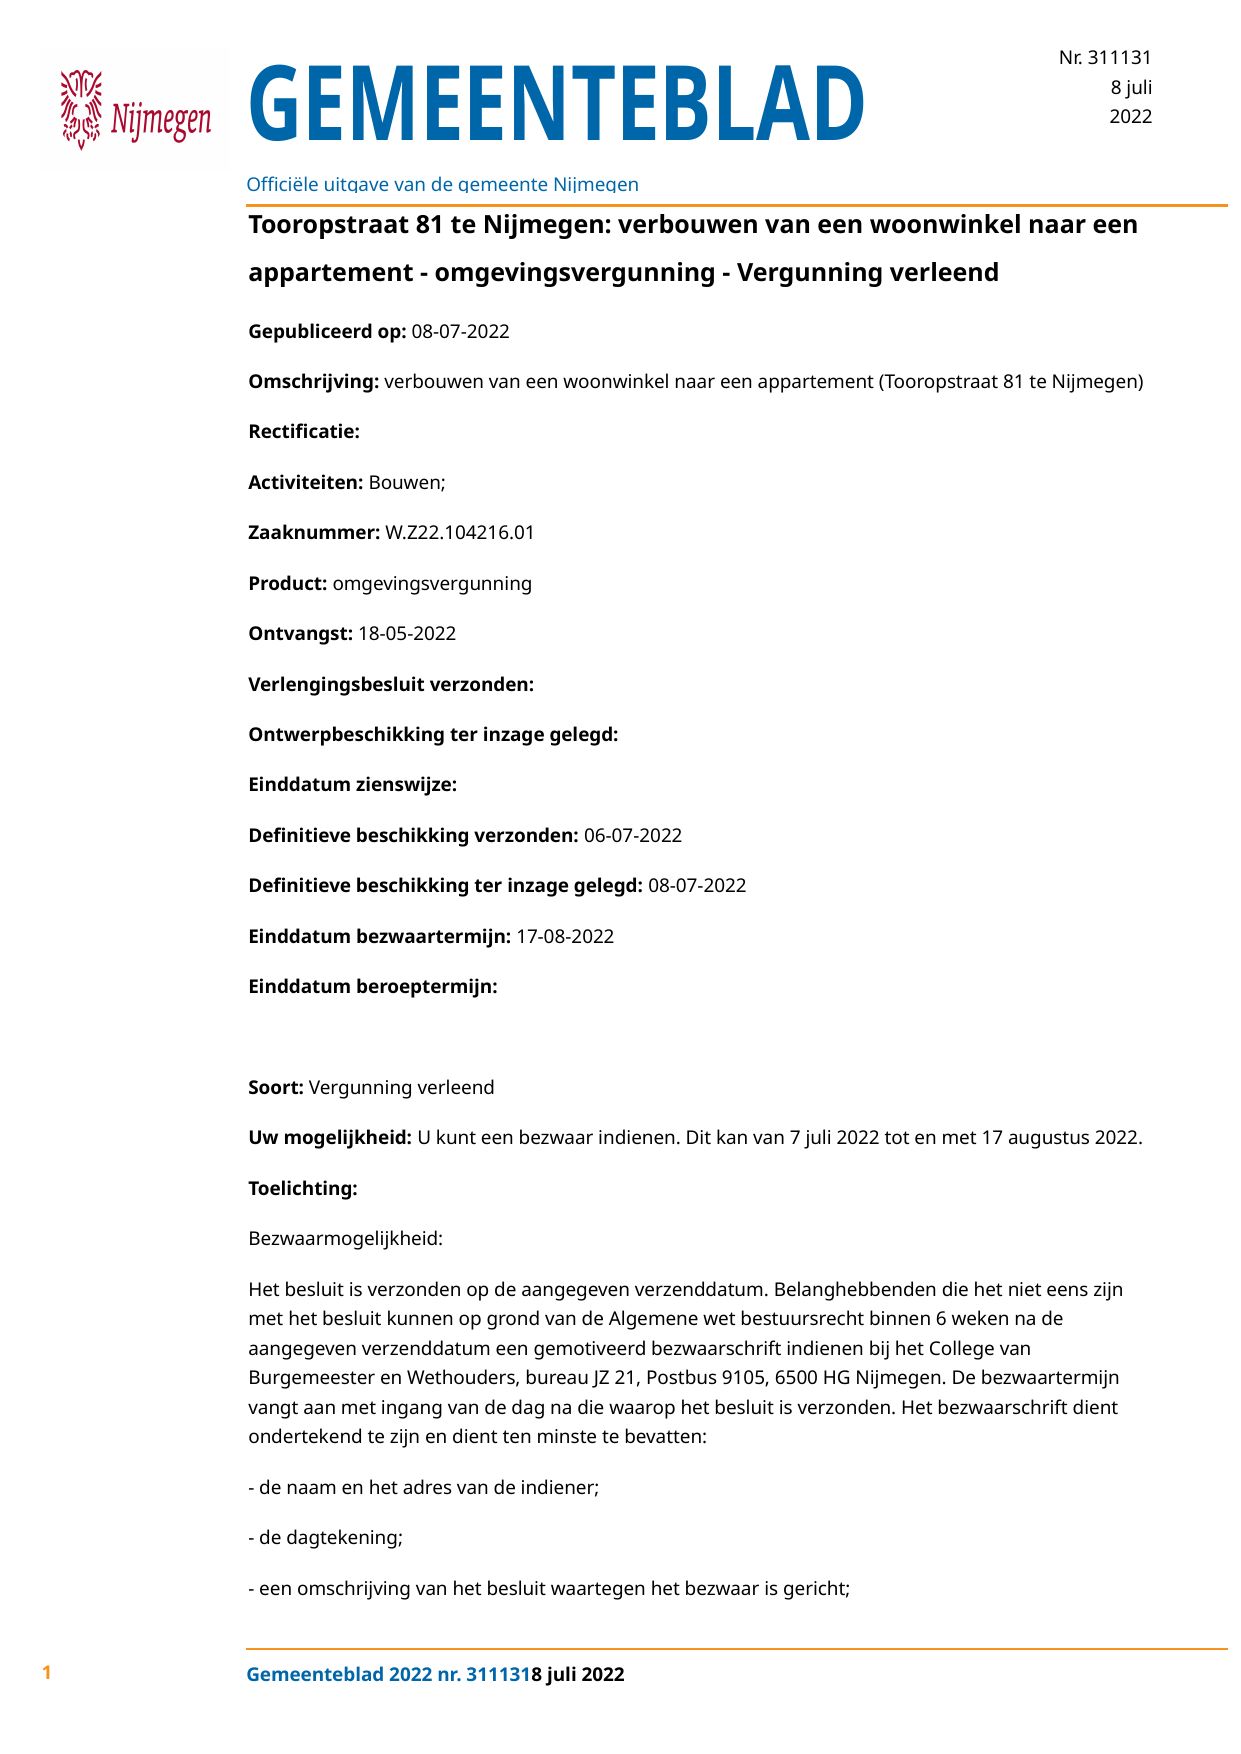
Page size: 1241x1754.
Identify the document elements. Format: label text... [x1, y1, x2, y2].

text Bezwaarmogelijkheid: [248, 1225, 1152, 1251]
text Einddatum beroeptermijn: [248, 973, 1152, 999]
text Het besluit is verzonden op de aangegeven verzenddatum. Belanghebbenden die het niet eens zijn met het besluit kunnen op grond van de Algemene wet bestuursrecht binnen 6 weken na de aangegeven verzenddatum een gemotiveerd bezwaarschrift indienen bij het College van Burgemeester en Wethouders, bureau JZ 21, Postbus 9105, 6500 HG Nijmegen. De bezwaartermijn vangt aan met ingang van de dag na die waarop het besluit is verzonden. Het bezwaarschrift dient ondertekend te zijn en dient ten minste te bevatten: [248, 1276, 1152, 1449]
text Uw mogelijkheid: U kunt een bezwaar indienen. Dit kan van 7 juli 2022 tot en met 17 augustus 2022. [248, 1124, 1152, 1150]
text - een omschrijving van het besluit waartegen het bezwaar is gericht; [248, 1575, 1152, 1601]
text Soort: Vergunning verleend [248, 1074, 1152, 1100]
text Omschrijving: verbouwen van een woonwinkel naar een appartement (Tooropstraat 81 te Nijmegen) [248, 368, 1152, 394]
text Tooropstraat 81 te Nijmegen: verbouwen van een woonwinkel naar een appartement - omgevingsvergunning - Vergunning verleend [248, 207, 1152, 288]
text Toelichting: [248, 1175, 1152, 1201]
text Rectificatie: [248, 419, 1152, 444]
text Activiteiten: Bouwen; [248, 469, 1152, 495]
text Ontwerpbeschikking ter inzage gelegd: [248, 721, 1152, 747]
text Definitieve beschikking verzonden: 06-07-2022 [248, 822, 1152, 848]
text Zaaknummer: W.Z22.104216.01 [248, 519, 1152, 545]
text Definitieve beschikking ter inzage gelegd: 08-07-2022 [248, 872, 1152, 898]
text - de dagtekening; [248, 1524, 1152, 1550]
text Einddatum bezwaartermijn: 17-08-2022 [248, 923, 1152, 949]
text Verlengingsbesluit verzonden: [248, 671, 1152, 697]
picture [41, 47, 231, 172]
text Gepubliceerd op: 08-07-2022 [248, 318, 1152, 344]
text - de naam en het adres van de indiener; [248, 1474, 1152, 1500]
text Einddatum zienswijze: [248, 772, 1152, 797]
text Ontvangst: 18-05-2022 [248, 620, 1152, 646]
text Product: omgevingsvergunning [248, 570, 1152, 596]
